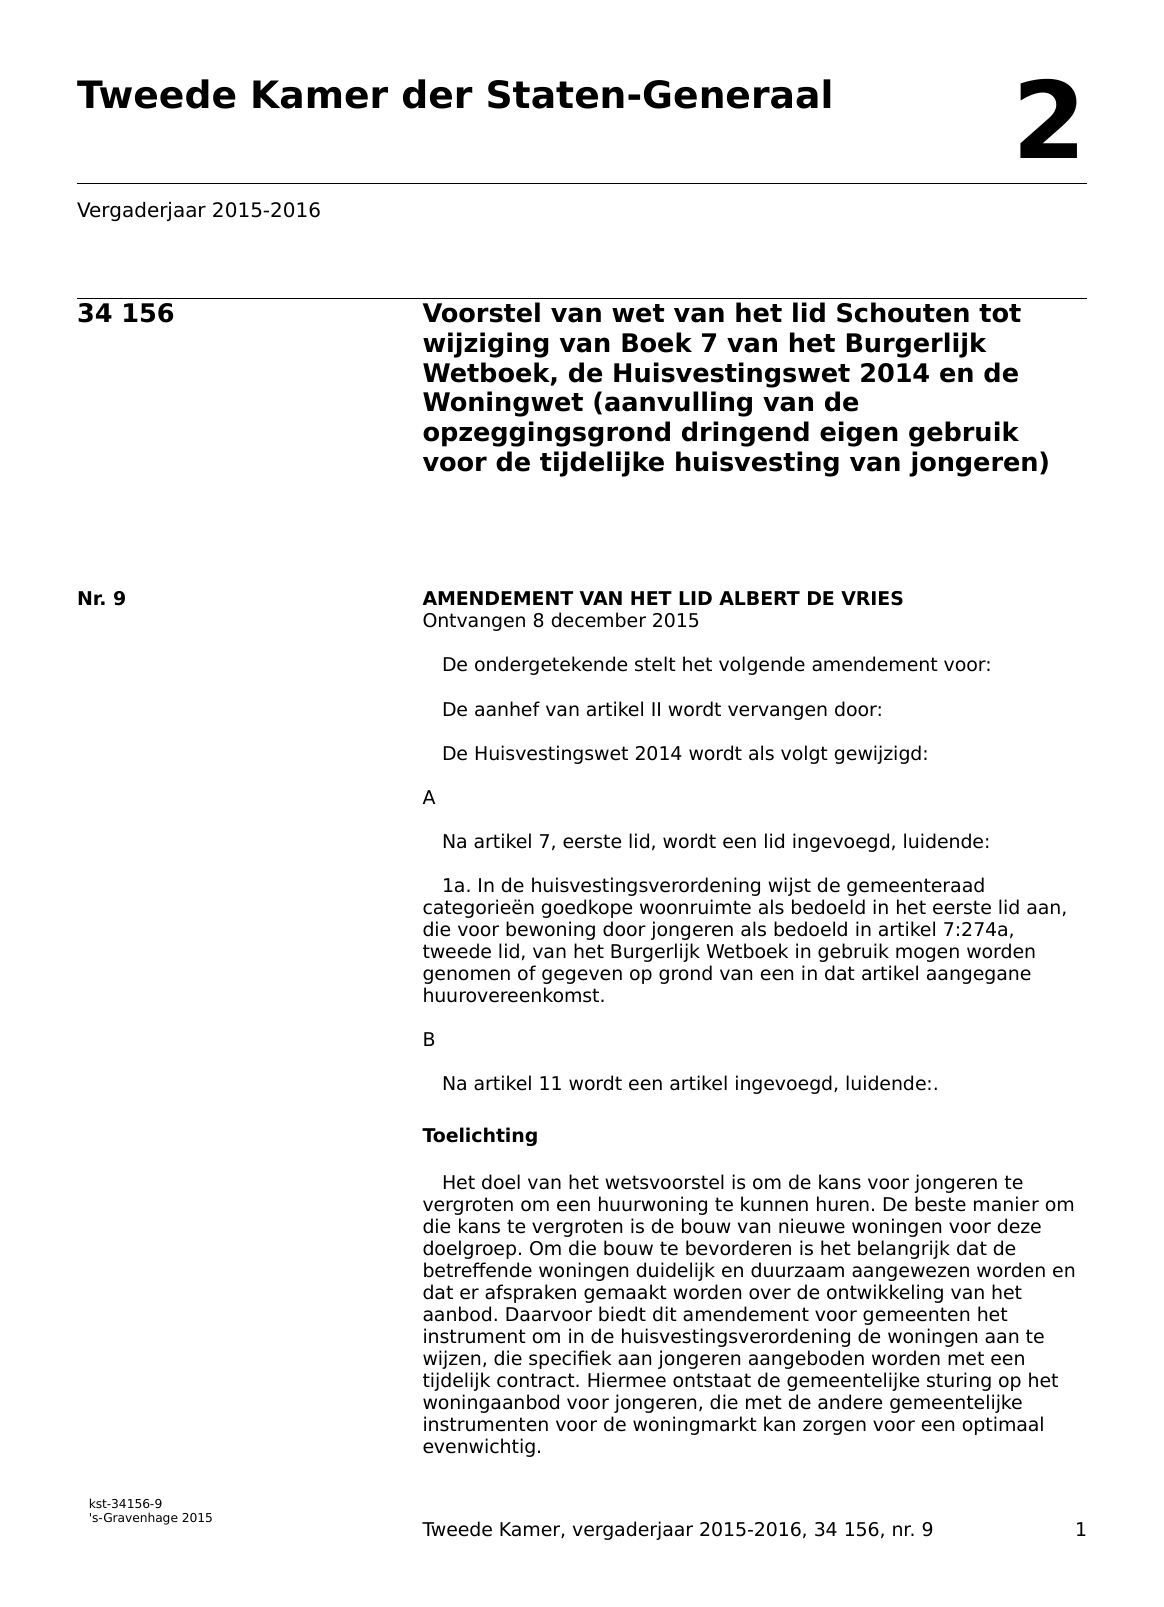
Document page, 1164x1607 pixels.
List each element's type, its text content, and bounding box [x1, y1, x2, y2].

text Na artikel 11 wordt een artikel ingevoegd, luidende:. [422, 1073, 1087, 1095]
text De aanhef van artikel II wordt vervangen door: [422, 698, 1087, 720]
text Ontvangen 8 december 2015 [422, 610, 1087, 632]
text A [422, 787, 1087, 809]
text Na artikel 7, eerste lid, wordt een lid ingevoegd, luidende: [422, 831, 1087, 853]
table_header Tweede Kamer der Staten-Generaal [77, 59, 886, 183]
table_header 2 [886, 59, 1087, 183]
subtitle Toelichting [422, 1125, 1087, 1147]
text 's-Gravenhage 2015 [88, 1511, 323, 1525]
subtitle Nr. 9 AMENDEMENT VAN HET LID ALBERT DE VRIES [77, 588, 1087, 610]
text De Huisvestingswet 2014 wordt als volgt gewijzigd: [422, 743, 1087, 764]
text Het doel van het wetsvoorstel is om de kans voor jongeren te vergroten om een huurwoning te kunnen huren. De beste manier om die kans te vergroten is de bouw van nieuwe woningen voor deze doelgroep. Om die bouw te bevorderen is het belangrijk dat de betreffende woningen duidelijk en duurzaam aangewezen worden en dat er afspraken gemaakt worden over de ontwikkeling van het aanbod. Daarvoor biedt dit amendement voor gemeenten het instrument om in de huisvestingsverordening de woningen aan te wijzen, die specifiek aan jongeren aangeboden worden met een tijdelijk contract. Hiermee ontstaat de gemeentelijke sturing op het woningaanbod voor jongeren, die met de andere gemeentelijke instrumenten voor de woningmarkt kan zorgen voor een optimaal evenwichtig. [422, 1172, 1087, 1458]
text kst-34156-9 [88, 1497, 323, 1511]
table_cell Vergaderjaar 2015-2016 [77, 184, 1087, 298]
text B [422, 1029, 1087, 1051]
text 1a. In de huisvestingsverordening wijst de gemeenteraad categorieën goedkope woonruimte als bedoeld in het eerste lid aan, die voor bewoning door jongeren als bedoeld in artikel 7:274a, tweede lid, van het Burgerlijk Wetboek in gebruik mogen worden genomen of gegeven op grond van een in dat artikel aangegane huurovereenkomst. [422, 875, 1087, 1007]
text De ondergetekende stelt het volgende amendement voor: [422, 654, 1087, 676]
subtitle 34 156 Voorstel van wet van het lid Schouten tot wijziging van Boek 7 van het Burgerlijk Wetboek, de Huisvestingswet 2014 en de Woningwet (aanvulling van de opzeggingsgrond dringend eigen gebruik voor de tijdelijke huisvesting van jongeren) [77, 299, 1087, 477]
